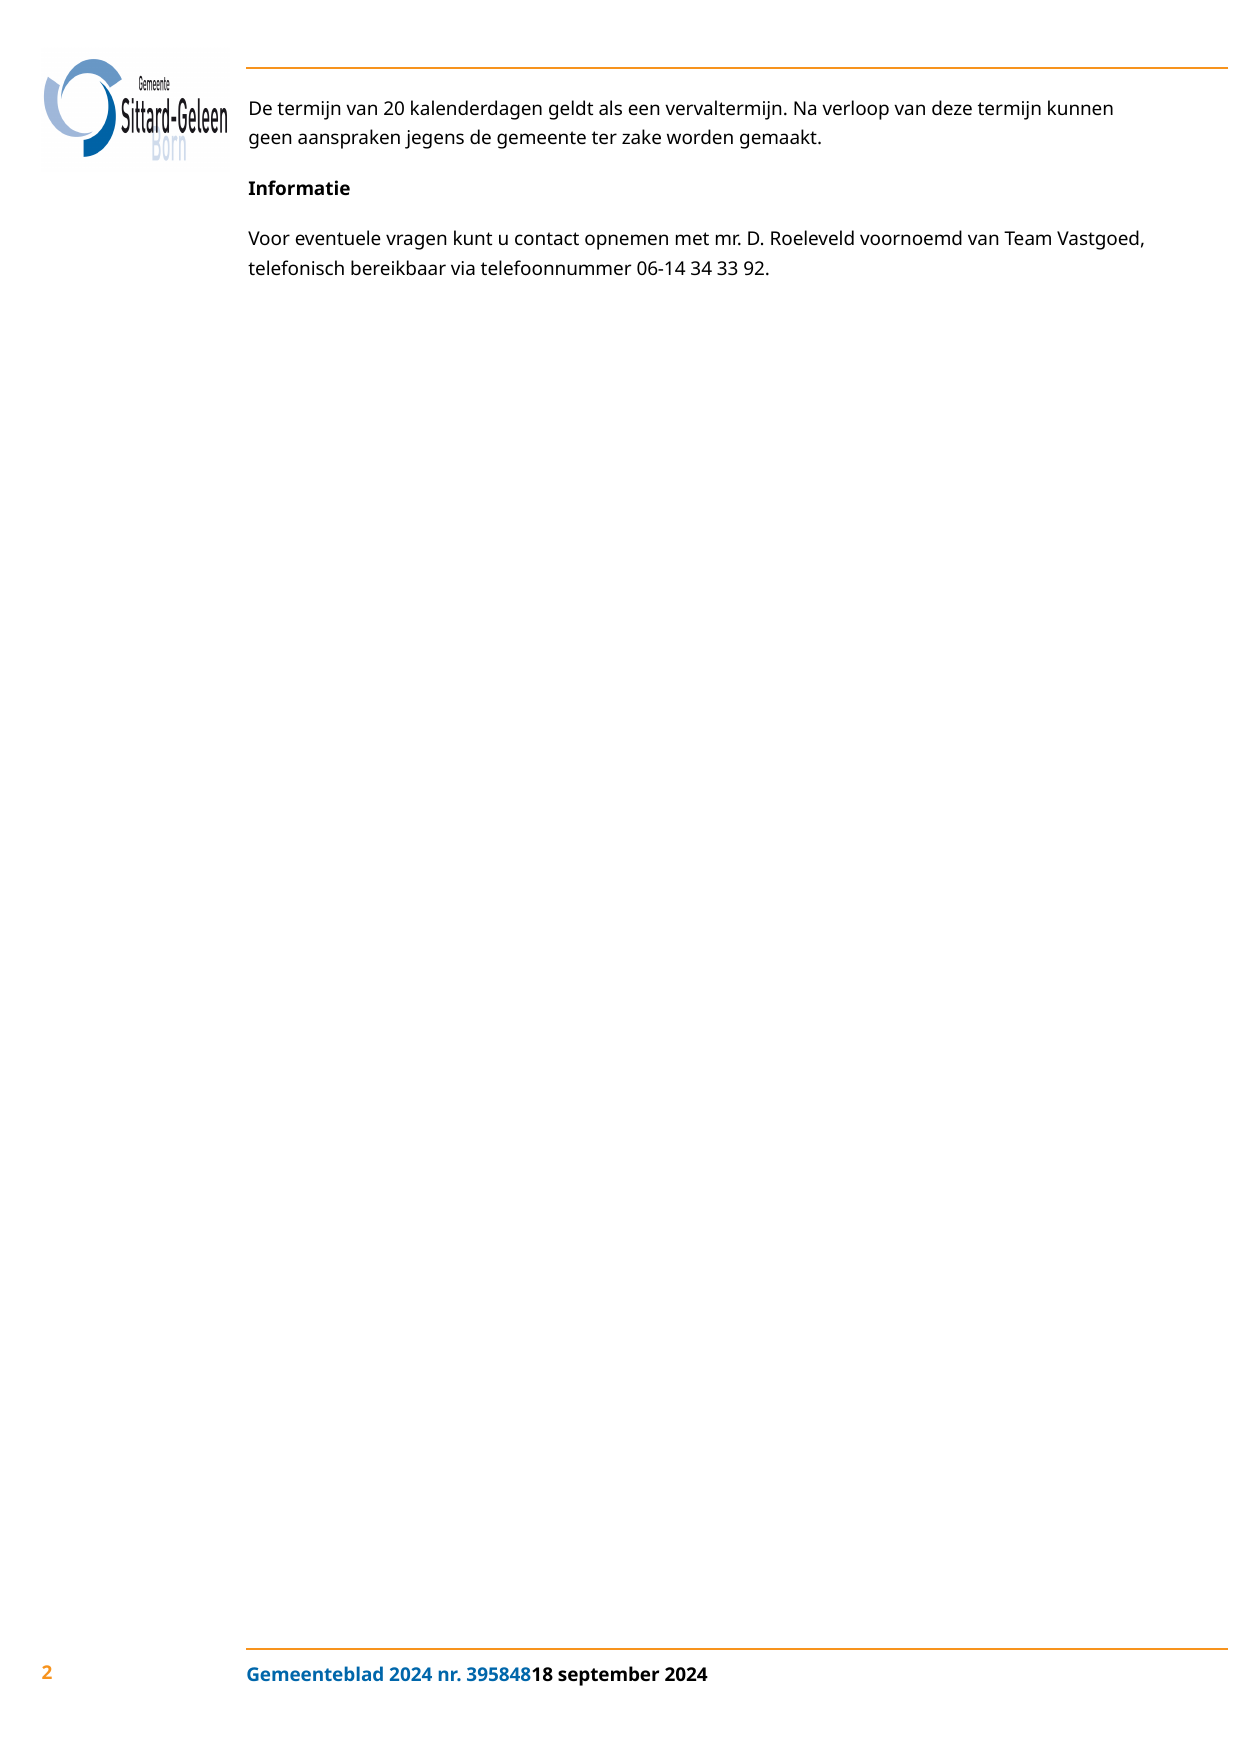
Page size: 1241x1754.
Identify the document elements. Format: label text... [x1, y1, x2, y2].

text Informatie [248, 175, 1152, 201]
text De termijn van 20 kalenderdagen geldt als een vervaltermijn. Na verloop van deze termijn kunnen geen aanspraken jegens de gemeente ter zake worden gemaakt. [248, 95, 1152, 150]
text Voor eventuele vragen kunt u contact opnemen met mr. D. Roeleveld voornoemd van Team Vastgoed, telefonisch bereikbaar via telefoonnummer 06-14 34 33 92. [248, 225, 1152, 281]
picture [41, 47, 231, 172]
